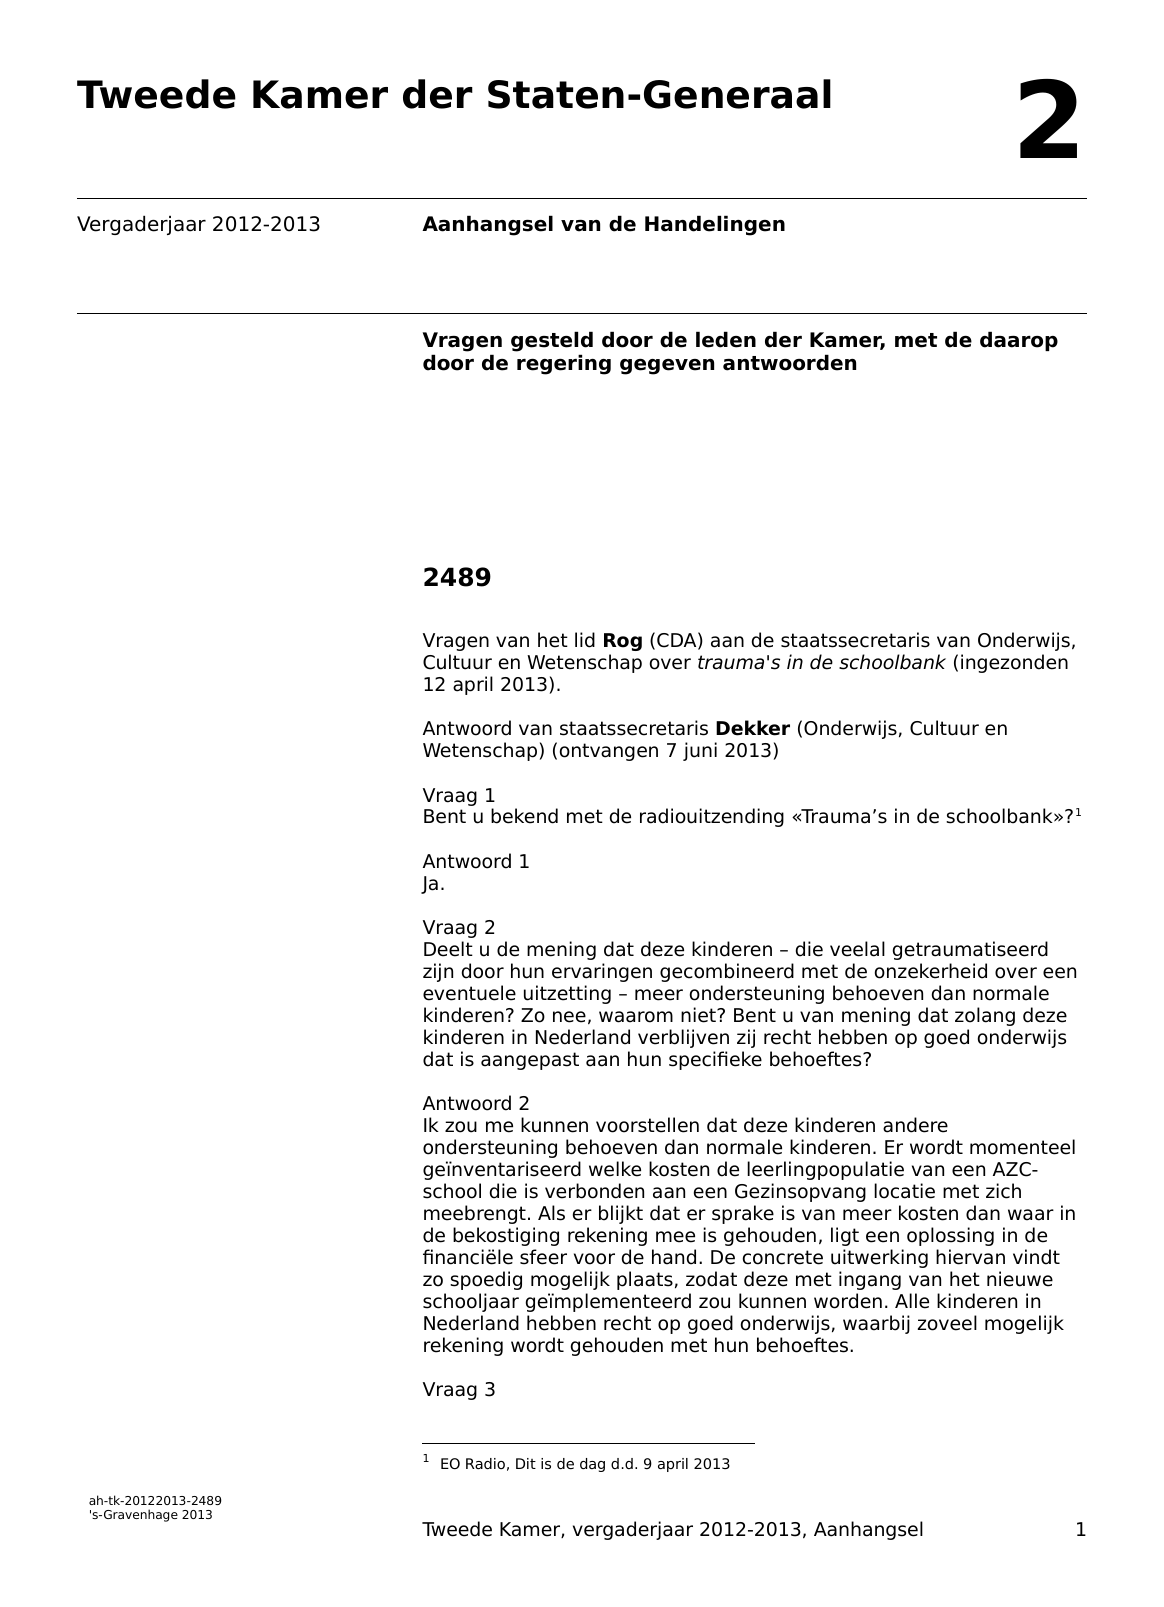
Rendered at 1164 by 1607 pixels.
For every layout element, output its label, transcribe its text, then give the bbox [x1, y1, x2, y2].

text Deelt u de mening dat deze kinderen – die veelal getraumatiseerd zijn door hun ervaringen gecombineerd met de onzekerheid over een eventuele uitzetting – meer ondersteuning behoeven dan normale kinderen? Zo nee, waarom niet? Bent u van mening dat zolang deze kinderen in Nederland verblijven zij recht hebben op goed onderwijs dat is aangepast aan hun specifieke behoeftes? [422, 939, 1087, 1071]
text Ja. [422, 873, 1087, 894]
text EO Radio, Dit is de dag d.d. 9 april 2013 [422, 1452, 1087, 1474]
text Ik zou me kunnen voorstellen dat deze kinderen andere ondersteuning behoeven dan normale kinderen. Er wordt momenteel geïnventariseerd welke kosten de leerlingpopulatie van een AZC-school die is verbonden aan een Gezinsopvang locatie met zich meebrengt. Als er blijkt dat er sprake is van meer kosten dan waar in de bekostiging rekening mee is gehouden, ligt een oplossing in de financiële sfeer voor de hand. De concrete uitwerking hiervan vindt zo spoedig mogelijk plaats, zodat deze met ingang van het nieuwe schooljaar geïmplementeerd zou kunnen worden. Alle kinderen in Nederland hebben recht op goed onderwijs, waarbij zoveel mogelijk rekening wordt gehouden met hun behoeftes. [422, 1115, 1087, 1357]
table_cell Vergaderjaar 2012-2013 [77, 199, 422, 313]
table_header 2 [886, 59, 1087, 198]
text Vraag 2 [422, 917, 1087, 939]
text ah-tk-20122013-2489 [88, 1494, 323, 1508]
text Antwoord 2 [422, 1093, 1087, 1115]
text Vraag 1 [422, 784, 1087, 806]
table_cell Aanhangsel van de Handelingen [422, 199, 1087, 313]
text Bent u bekend met de radiouitzending «Trauma’s in de schoolbank»? [422, 806, 1087, 828]
text Antwoord 1 [422, 851, 1087, 873]
text Antwoord van staatssecretaris Dekker (Onderwijs, Cultuur en Wetenschap) (ontvangen 7 juni 2013) [422, 718, 1087, 762]
text 2489 [422, 563, 1087, 592]
table_header Tweede Kamer der Staten-Generaal [77, 59, 886, 198]
table_cell Vragen gesteld door de leden der Kamer, met de daarop door de regering gegeven antwoorden [422, 314, 1087, 375]
text 's-Gravenhage 2013 [88, 1508, 323, 1522]
table_cell [77, 314, 422, 375]
text Vragen van het lid Rog (CDA) aan de staatssecretaris van Onderwijs, Cultuur en Wetenschap over trauma's in de schoolbank (ingezonden 12 april 2013). [422, 630, 1087, 696]
text Vraag 3 [422, 1379, 1087, 1401]
